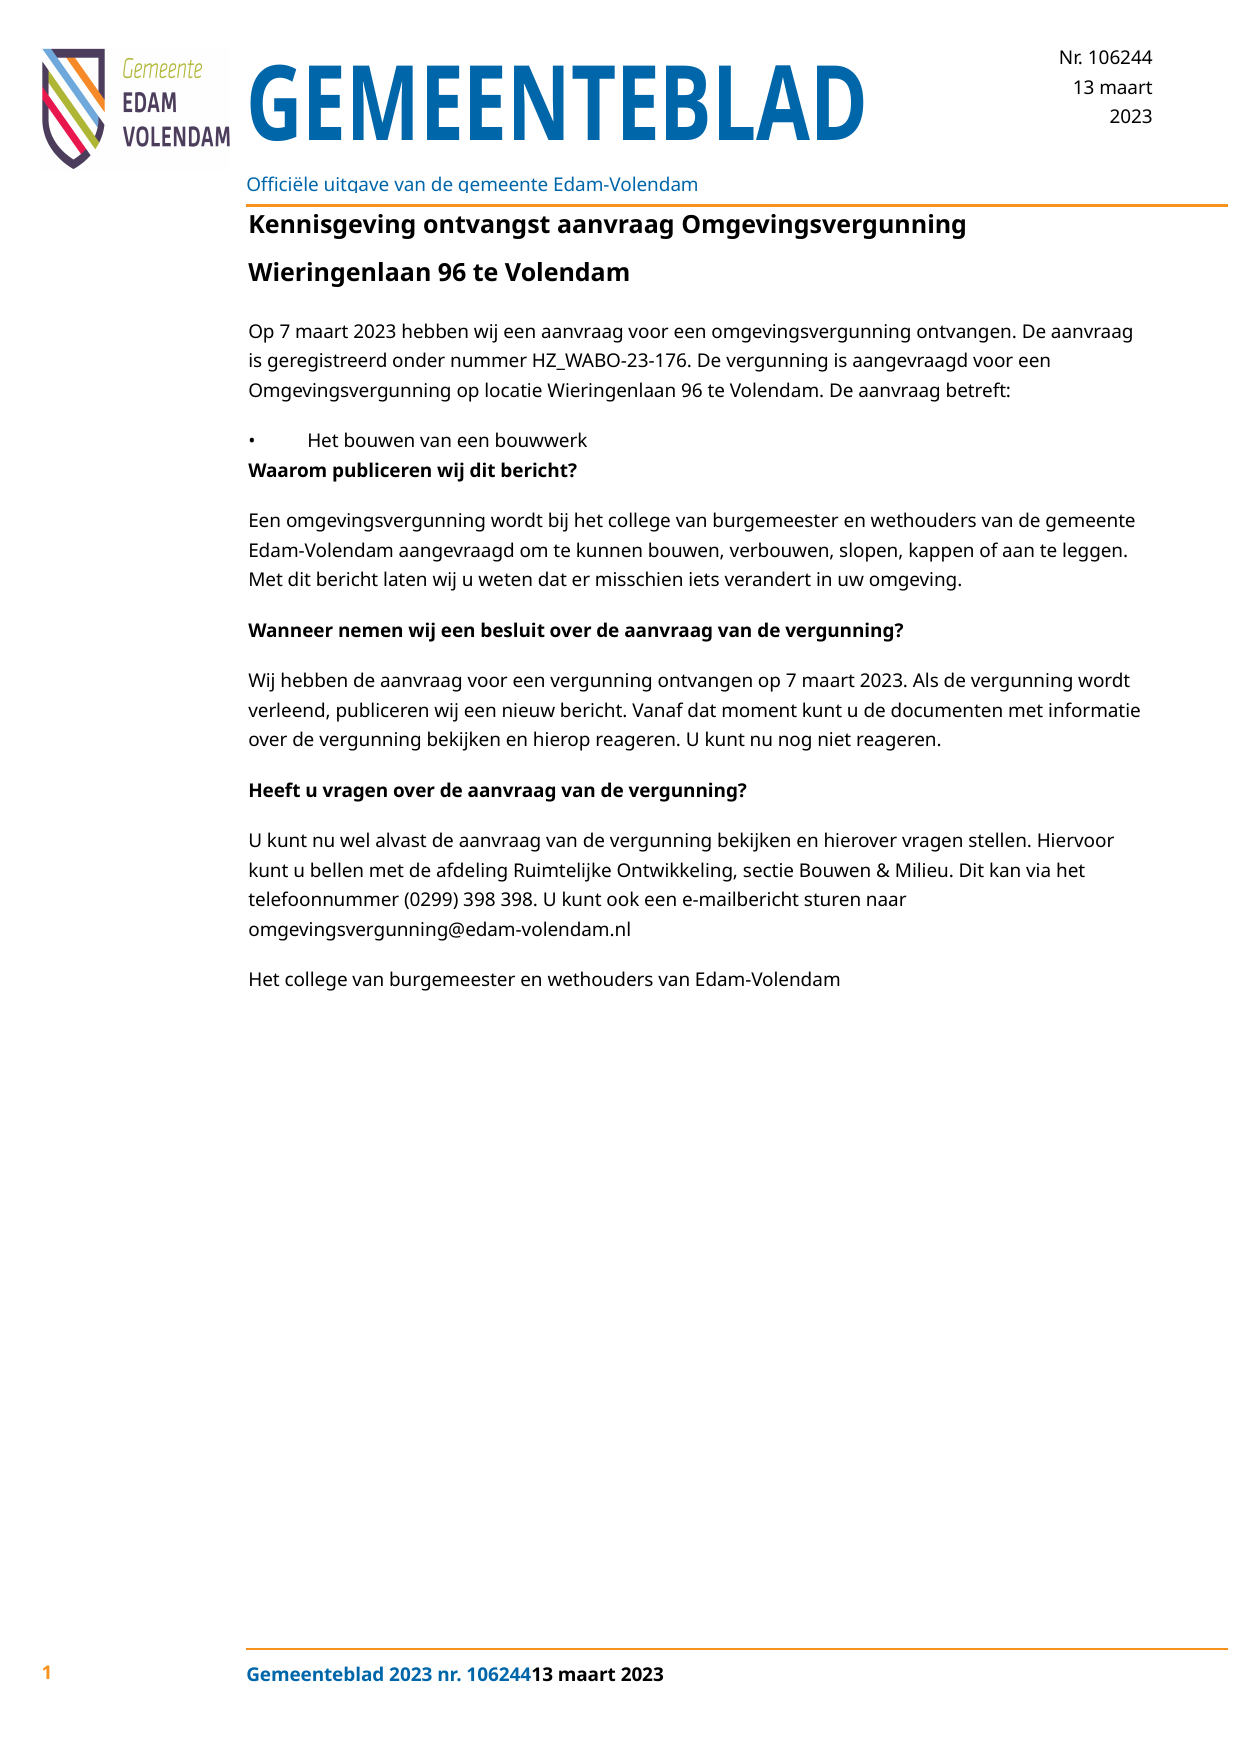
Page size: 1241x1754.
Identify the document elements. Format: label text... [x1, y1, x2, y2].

list Het bouwen van een bouwwerk [248, 427, 1152, 453]
text Waarom publiceren wij dit bericht? [248, 457, 1152, 483]
text Een omgevingsvergunning wordt bij het college van burgemeester en wethouders van de gemeente Edam-Volendam aangevraagd om te kunnen bouwen, verbouwen, slopen, kappen of aan te leggen. Met dit bericht laten wij u weten dat er misschien iets verandert in uw omgeving. [248, 507, 1152, 592]
text Het college van burgemeester en wethouders van Edam-Volendam [248, 967, 1152, 992]
text Wij hebben de aanvraag voor een vergunning ontvangen op 7 maart 2023. Als de vergunning wordt verleend, publiceren wij een nieuw bericht. Vanaf dat moment kunt u de documenten met informatie over de vergunning bekijken en hierop reageren. U kunt nu nog niet reageren. [248, 667, 1152, 752]
text U kunt nu wel alvast de aanvraag van de vergunning bekijken en hierover vragen stellen. Hiervoor kunt u bellen met de afdeling Ruimtelijke Ontwikkeling, sectie Bouwen & Milieu. Dit kan via het telefoonnummer (0299) 398 398. U kunt ook een e-mailbericht sturen naar omgevingsvergunning@edam-volendam.nl [248, 827, 1152, 942]
text Heeft u vragen over de aanvraag van de vergunning? [248, 777, 1152, 803]
text Op 7 maart 2023 hebben wij een aanvraag voor een omgevingsvergunning ontvangen. De aanvraag is geregistreerd onder nummer HZ_WABO-23-176. De vergunning is aangevraagd voor een Omgevingsvergunning op locatie Wieringenlaan 96 te Volendam. De aanvraag betreft: [248, 318, 1152, 403]
picture [41, 47, 231, 172]
text Kennisgeving ontvangst aanvraag Omgevingsvergunning Wieringenlaan 96 te Volendam [248, 207, 1152, 288]
text Wanneer nemen wij een besluit over de aanvraag van de vergunning? [248, 617, 1152, 643]
